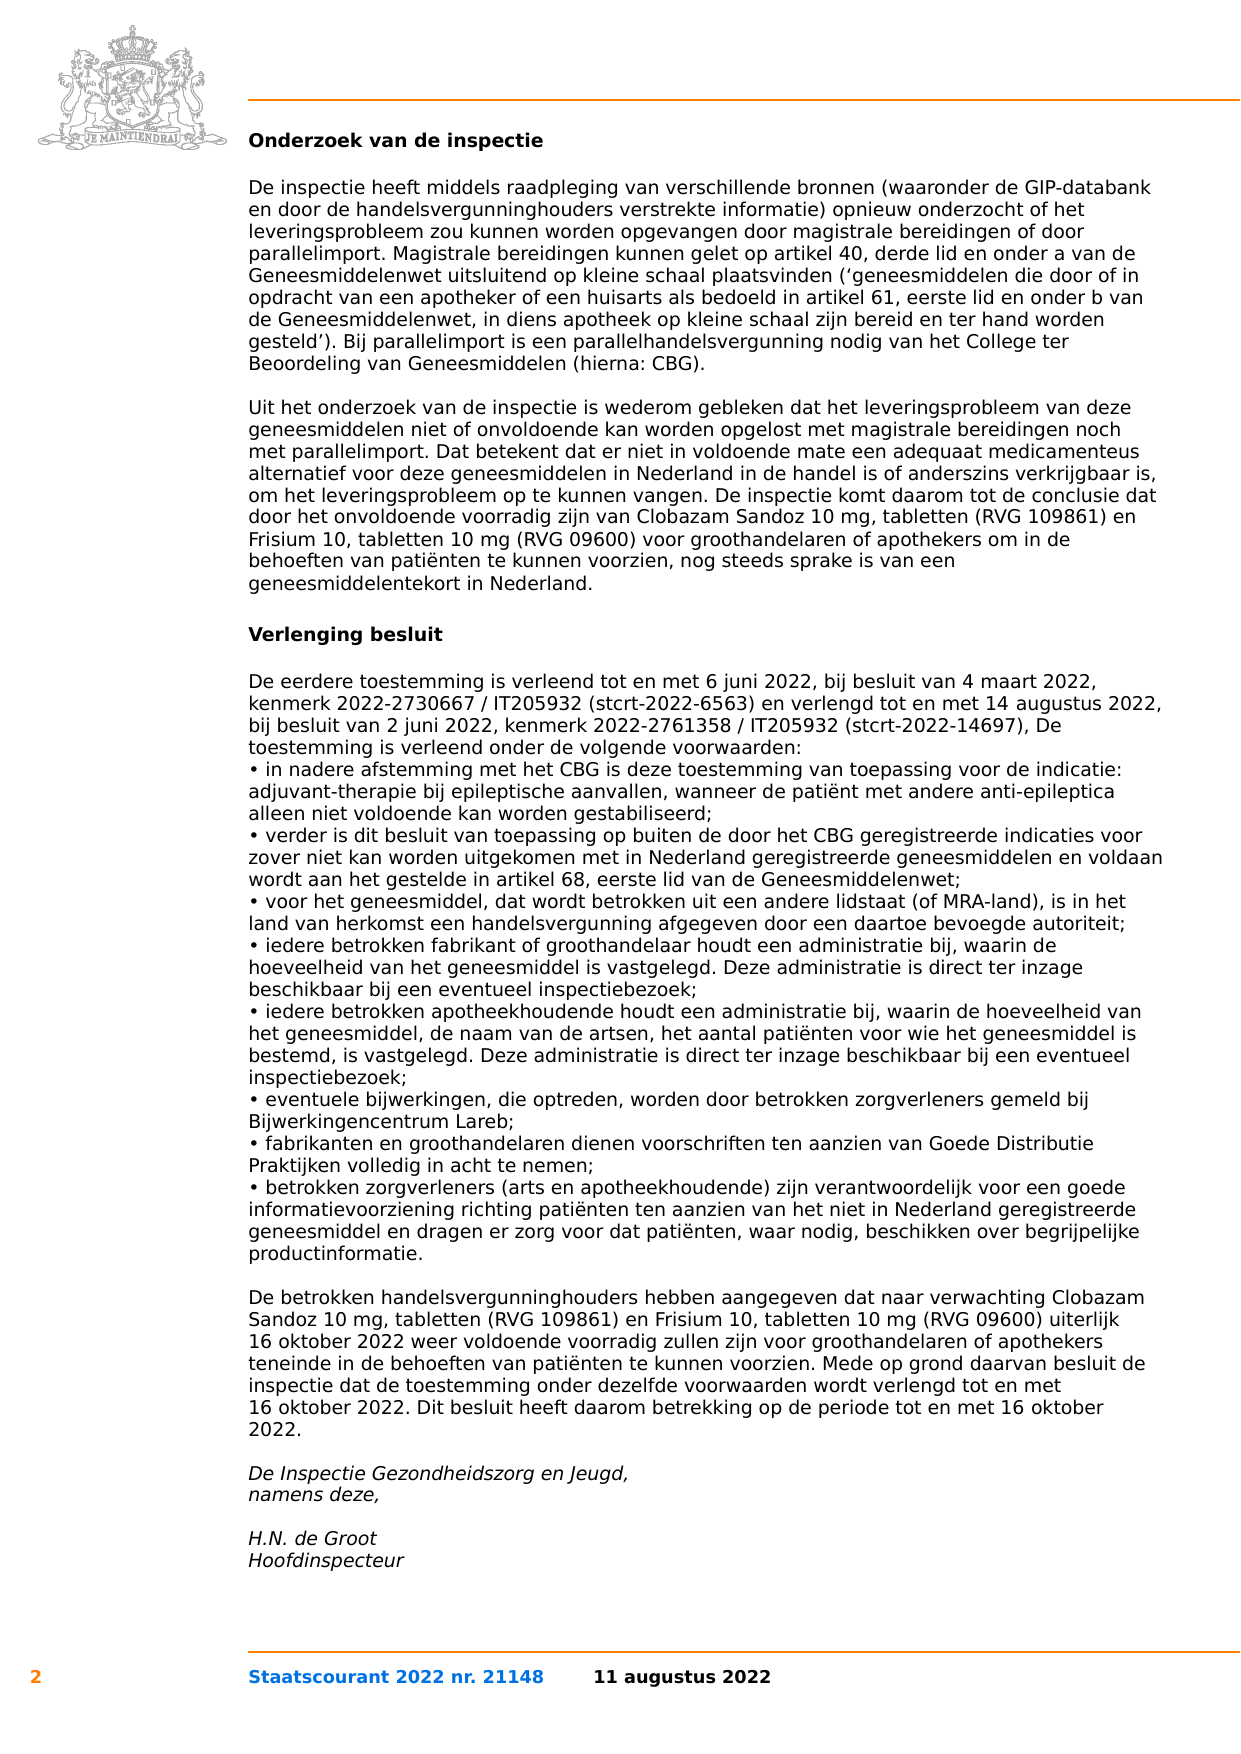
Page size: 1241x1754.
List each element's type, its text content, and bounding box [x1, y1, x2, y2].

subtitle Onderzoek van de inspectie [248, 130, 1163, 152]
text De inspectie heeft middels raadpleging van verschillende bronnen (waaronder de GIP-databank en door de handelsvergunninghouders verstrekte informatie) opnieuw onderzocht of het leveringsprobleem zou kunnen worden opgevangen door magistrale bereidingen of door parallelimport. Magistrale bereidingen kunnen gelet op artikel 40, derde lid en onder a van de Geneesmiddelenwet uitsluitend op kleine schaal plaatsvinden (‘geneesmiddelen die door of in opdracht van een apotheker of een huisarts als bedoeld in artikel 61, eerste lid en onder b van de Geneesmiddelenwet, in diens apotheek op kleine schaal zijn bereid en ter hand worden gesteld’). Bij parallelimport is een parallelhandelsvergunning nodig van het College ter Beoordeling van Geneesmiddelen (hierna: CBG). [248, 177, 1163, 375]
text Uit het onderzoek van de inspectie is wederom gebleken dat het leveringsprobleem van deze geneesmiddelen niet of onvoldoende kan worden opgelost met magistrale bereidingen noch met parallelimport. Dat betekent dat er niet in voldoende mate een adequaat medicamenteus alternatief voor deze geneesmiddelen in Nederland in de handel is of anderszins verkrijgbaar is, om het leveringsprobleem op te kunnen vangen. De inspectie komt daarom tot de conclusie dat door het onvoldoende voorradig zijn van Clobazam Sandoz 10 mg, tabletten (RVG 109861) en Frisium 10, tabletten 10 mg (RVG 09600) voor groothandelaren of apothekers om in de behoeften van patiënten te kunnen voorzien, nog steeds sprake is van een geneesmiddelentekort in Nederland. [248, 397, 1163, 594]
text • betrokken zorgverleners (arts en apotheekhoudende) zijn verantwoordelijk voor een goede informatievoorziening richting patiënten ten aanzien van het niet in Nederland geregistreerde geneesmiddel en dragen er zorg voor dat patiënten, waar nodig, beschikken over begrijpelijke productinformatie. [248, 1177, 1163, 1265]
text De eerdere toestemming is verleend tot en met 6 juni 2022, bij besluit van 4 maart 2022, kenmerk 2022-2730667 / IT205932 (stcrt-2022-6563) en verlengd tot en met 14 augustus 2022, bij besluit van 2 juni 2022, kenmerk 2022-2761358 / IT205932 (stcrt-2022-14697), De toestemming is verleend onder de volgende voorwaarden: [248, 671, 1163, 759]
text • iedere betrokken apotheekhoudende houdt een administratie bij, waarin de hoeveelheid van het geneesmiddel, de naam van de artsen, het aantal patiënten voor wie het geneesmiddel is bestemd, is vastgelegd. Deze administratie is direct ter inzage beschikbaar bij een eventueel inspectiebezoek; [248, 1001, 1163, 1089]
text • in nadere afstemming met het CBG is deze toestemming van toepassing voor de indicatie: adjuvant-therapie bij epileptische aanvallen, wanneer de patiënt met andere anti-epileptica alleen niet voldoende kan worden gestabiliseerd; [248, 759, 1163, 825]
subtitle Verlenging besluit [248, 624, 1163, 646]
text • fabrikanten en groothandelaren dienen voorschriften ten aanzien van Goede Distributie Praktijken volledig in acht te nemen; [248, 1133, 1163, 1177]
text De Inspectie Gezondheidszorg en Jeugd, namens deze, H.N. de Groot Hoofdinspecteur [248, 1462, 1163, 1572]
text • iedere betrokken fabrikant of groothandelaar houdt een administratie bij, waarin de hoeveelheid van het geneesmiddel is vastgelegd. Deze administratie is direct ter inzage beschikbaar bij een eventueel inspectiebezoek; [248, 935, 1163, 1001]
text • verder is dit besluit van toepassing op buiten de door het CBG geregistreerde indicaties voor zover niet kan worden uitgekomen met in Nederland geregistreerde geneesmiddelen en voldaan wordt aan het gestelde in artikel 68, eerste lid van de Geneesmiddelenwet; [248, 825, 1163, 891]
text • eventuele bijwerkingen, die optreden, worden door betrokken zorgverleners gemeld bij Bijwerkingencentrum Lareb; [248, 1089, 1163, 1133]
text De betrokken handelsvergunninghouders hebben aangegeven dat naar verwachting Clobazam Sandoz 10 mg, tabletten (RVG 109861) en Frisium 10, tabletten 10 mg (RVG 09600) uiterlijk 16 oktober 2022 weer voldoende voorradig zullen zijn voor groothandelaren of apothekers teneinde in de behoeften van patiënten te kunnen voorzien. Mede op grond daarvan besluit de inspectie dat de toestemming onder dezelfde voorwaarden wordt verlengd tot en met 16 oktober 2022. Dit besluit heeft daarom betrekking op de periode tot en met 16 oktober 2022. [248, 1287, 1163, 1441]
text • voor het geneesmiddel, dat wordt betrokken uit een andere lidstaat (of MRA-land), is in het land van herkomst een handelsvergunning afgegeven door een daartoe bevoegde autoriteit; [248, 891, 1163, 935]
picture [38, 25, 227, 150]
